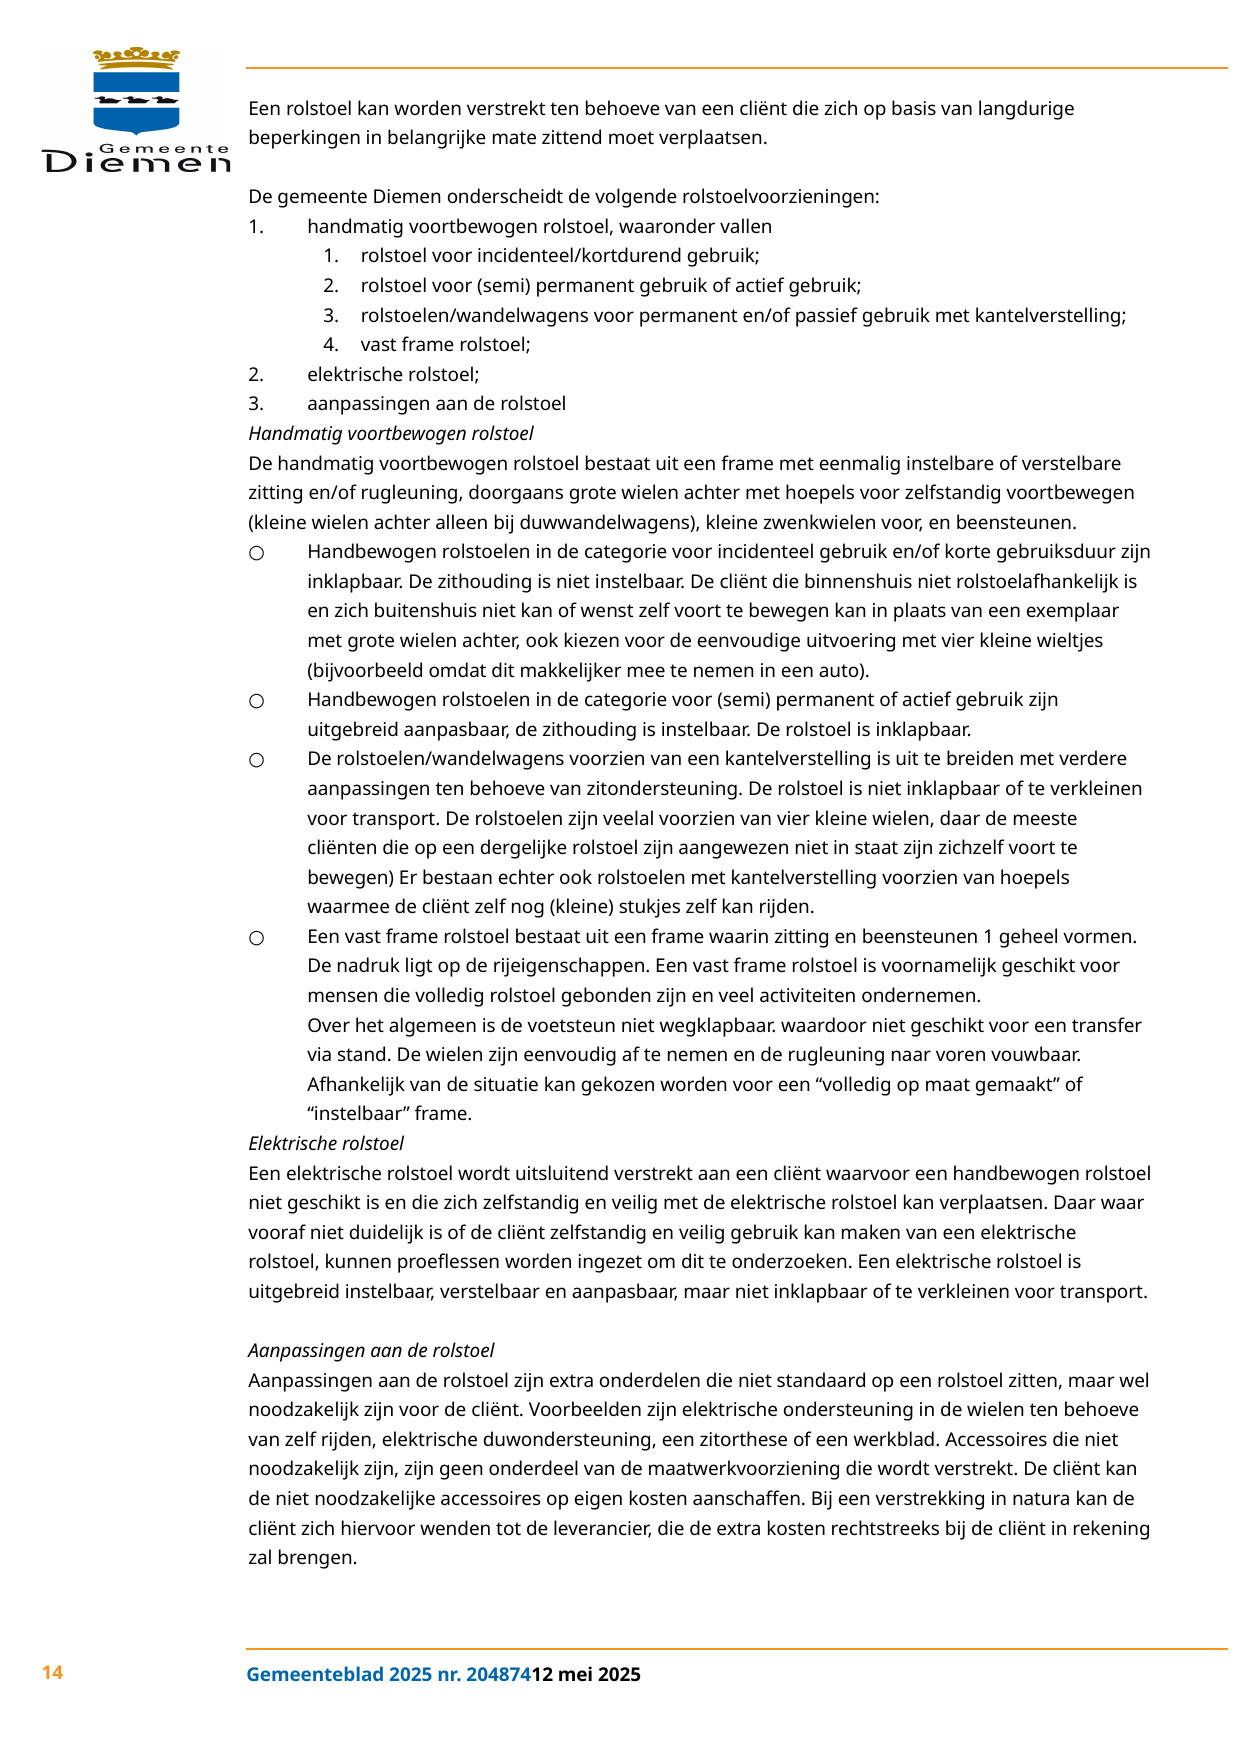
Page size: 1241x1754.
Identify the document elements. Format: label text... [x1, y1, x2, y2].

text De handmatig voortbewogen rolstoel bestaat uit een frame met eenmalig instelbare of verstelbare zitting en/of rugleuning, doorgaans grote wielen achter met hoepels voor zelfstandig voortbewegen (kleine wielen achter alleen bij duwwandelwagens), kleine zwenkwielen voor, en beensteunen. [248, 450, 1152, 535]
list Handbewogen rolstoelen in de categorie voor (semi) permanent of actief gebruik zijn uitgebreid aanpasbaar, de zithouding is instelbaar. De rolstoel is inklapbaar. [248, 686, 1152, 742]
list vast frame rolstoel; [323, 331, 1152, 357]
list rolstoelen/wandelwagens voor permanent en/of passief gebruik met kantelverstelling; [323, 302, 1152, 328]
text Elektrische rolstoel [248, 1130, 1152, 1156]
list aanpassingen aan de rolstoel [248, 391, 1152, 416]
list rolstoel voor incidenteel/kortdurend gebruik; [323, 243, 1152, 268]
list De rolstoelen/wandelwagens voorzien van een kantelverstelling is uit te breiden met verdere aanpassingen ten behoeve van zitondersteuning. De rolstoel is niet inklapbaar of te verkleinen voor transport. De rolstoelen zijn veelal voorzien van vier kleine wielen, daar de meeste cliënten die op een dergelijke rolstoel zijn aangewezen niet in staat zijn zichzelf voort te bewegen) Er bestaan echter ook rolstoelen met kantelverstelling voorzien van hoepels waarmee de cliënt zelf nog (kleine) stukjes zelf kan rijden. [248, 746, 1152, 919]
text Aanpassingen aan de rolstoel [248, 1337, 1152, 1363]
list handmatig voortbewogen rolstoel, waaronder vallen [248, 213, 1152, 239]
text De gemeente Diemen onderscheidt de volgende rolstoelvoorzieningen: [248, 183, 1152, 209]
text Aanpassingen aan de rolstoel zijn extra onderdelen die niet standaard op een rolstoel zitten, maar wel noodzakelijk zijn voor de cliënt. Voorbeelden zijn elektrische ondersteuning in de wielen ten behoeve van zelf rijden, elektrische duwondersteuning, een zitorthese of een werkblad. Accessoires die niet noodzakelijk zijn, zijn geen onderdeel van de maatwerkvoorziening die wordt verstrekt. De cliënt kan de niet noodzakelijke accessoires op eigen kosten aanschaffen. Bij een verstrekking in natura kan de cliënt zich hiervoor wenden tot de leverancier, die de extra kosten rechtstreeks bij de cliënt in rekening zal brengen. [248, 1367, 1152, 1570]
list Over het algemeen is de voetsteun niet wegklapbaar. waardoor niet geschikt voor een transfer via stand. De wielen zijn eenvoudig af te nemen en de rugleuning naar voren vouwbaar. Afhankelijk van de situatie kan gekozen worden voor een “volledig op maat gemaakt” of “instelbaar” frame. [248, 1012, 1152, 1126]
list Een vast frame rolstoel bestaat uit een frame waarin zitting en beensteunen 1 geheel vormen. De nadruk ligt op de rijeigenschappen. Een vast frame rolstoel is voornamelijk geschikt voor mensen die volledig rolstoel gebonden zijn en veel activiteiten ondernemen. [248, 923, 1152, 1008]
list elektrische rolstoel; [248, 361, 1152, 387]
text Handmatig voortbewogen rolstoel [248, 420, 1152, 446]
list Handbewogen rolstoelen in de categorie voor incidenteel gebruik en/of korte gebruiksduur zijn inklapbaar. De zithouding is niet instelbaar. De cliënt die binnenshuis niet rolstoelafhankelijk is en zich buitenshuis niet kan of wenst zelf voort te bewegen kan in plaats van een exemplaar met grote wielen achter, ook kiezen voor de eenvoudige uitvoering met vier kleine wieltjes (bijvoorbeeld omdat dit makkelijker mee te nemen in een auto). [248, 538, 1152, 683]
text Een elektrische rolstoel wordt uitsluitend verstrekt aan een cliënt waarvoor een handbewogen rolstoel niet geschikt is en die zich zelfstandig en veilig met de elektrische rolstoel kan verplaatsen. Daar waar vooraf niet duidelijk is of de cliënt zelfstandig en veilig gebruik kan maken van een elektrische rolstoel, kunnen proeflessen worden ingezet om dit te onderzoeken. Een elektrische rolstoel is uitgebreid instelbaar, verstelbaar en aanpasbaar, maar niet inklapbaar of te verkleinen voor transport. [248, 1160, 1152, 1304]
list rolstoel voor (semi) permanent gebruik of actief gebruik; [323, 272, 1152, 298]
picture [41, 47, 231, 172]
text Een rolstoel kan worden verstrekt ten behoeve van een cliënt die zich op basis van langdurige beperkingen in belangrijke mate zittend moet verplaatsen. [248, 95, 1152, 150]
